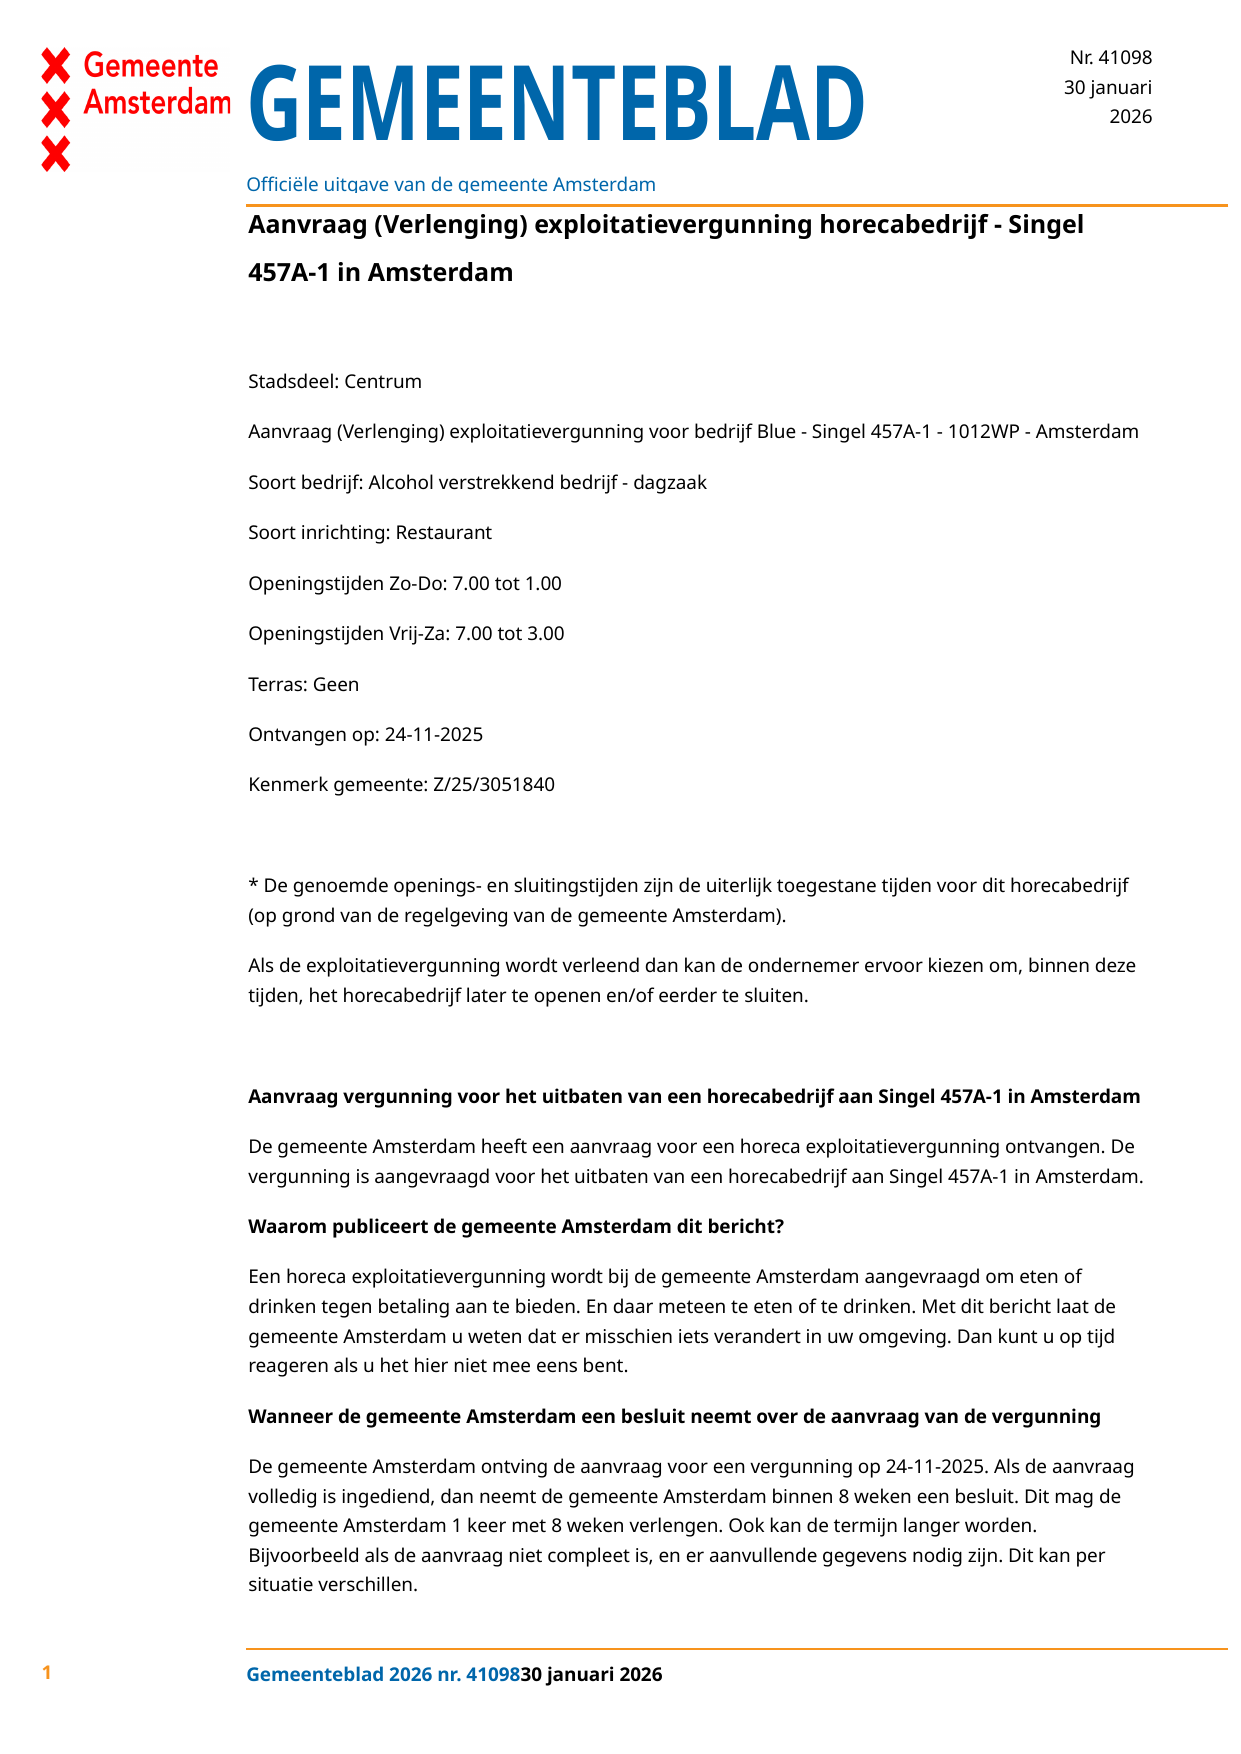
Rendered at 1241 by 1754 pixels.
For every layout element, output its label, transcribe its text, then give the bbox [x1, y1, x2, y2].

text Als de exploitatievergunning wordt verleend dan kan de ondernemer ervoor kiezen om, binnen deze tijden, het horecabedrijf later te openen en/of eerder te sluiten. [248, 952, 1152, 1008]
text De gemeente Amsterdam ontving de aanvraag voor een vergunning op 24-11-2025. Als de aanvraag volledig is ingediend, dan neemt de gemeente Amsterdam binnen 8 weken een besluit. Dit mag de gemeente Amsterdam 1 keer met 8 weken verlengen. Ook kan de termijn langer worden. Bijvoorbeeld als de aanvraag niet compleet is, en er aanvullende gegevens nodig zijn. Dit kan per situatie verschillen. [248, 1453, 1152, 1597]
text Ontvangen op: 24-11-2025 [248, 721, 1152, 747]
picture [41, 47, 231, 172]
text Openingstijden Vrij-Za: 7.00 tot 3.00 [248, 620, 1152, 646]
text Stadsdeel: Centrum [248, 368, 1152, 394]
text Soort inrichting: Restaurant [248, 519, 1152, 545]
text Aanvraag (Verlenging) exploitatievergunning voor bedrijf Blue - Singel 457A-1 - 1012WP - Amsterdam [248, 419, 1152, 444]
text Wanneer de gemeente Amsterdam een besluit neemt over de aanvraag van de vergunning [248, 1403, 1152, 1429]
text De gemeente Amsterdam heeft een aanvraag voor een horeca exploitatievergunning ontvangen. De vergunning is aangevraagd voor het uitbaten van een horecabedrijf aan Singel 457A-1 in Amsterdam. [248, 1133, 1152, 1189]
text Kenmerk gemeente: Z/25/3051840 [248, 772, 1152, 797]
text Openingstijden Zo-Do: 7.00 tot 1.00 [248, 570, 1152, 596]
text Een horeca exploitatievergunning wordt bij de gemeente Amsterdam aangevraagd om eten of drinken tegen betaling aan te bieden. En daar meteen te eten of te drinken. Met dit bericht laat de gemeente Amsterdam u weten dat er misschien iets verandert in uw omgeving. Dan kunt u op tijd reageren als u het hier niet mee eens bent. [248, 1264, 1152, 1378]
text Aanvraag vergunning voor het uitbaten van een horecabedrijf aan Singel 457A-1 in Amsterdam [248, 1083, 1152, 1109]
text * De genoemde openings- en sluitingstijden zijn de uiterlijk toegestane tijden voor dit horecabedrijf (op grond van de regelgeving van de gemeente Amsterdam). [248, 872, 1152, 928]
text Waarom publiceert de gemeente Amsterdam dit bericht? [248, 1213, 1152, 1239]
text Aanvraag (Verlenging) exploitatievergunning horecabedrijf - Singel 457A-1 in Amsterdam [248, 207, 1152, 288]
text Soort bedrijf: Alcohol verstrekkend bedrijf - dagzaak [248, 469, 1152, 495]
text Terras: Geen [248, 671, 1152, 697]
